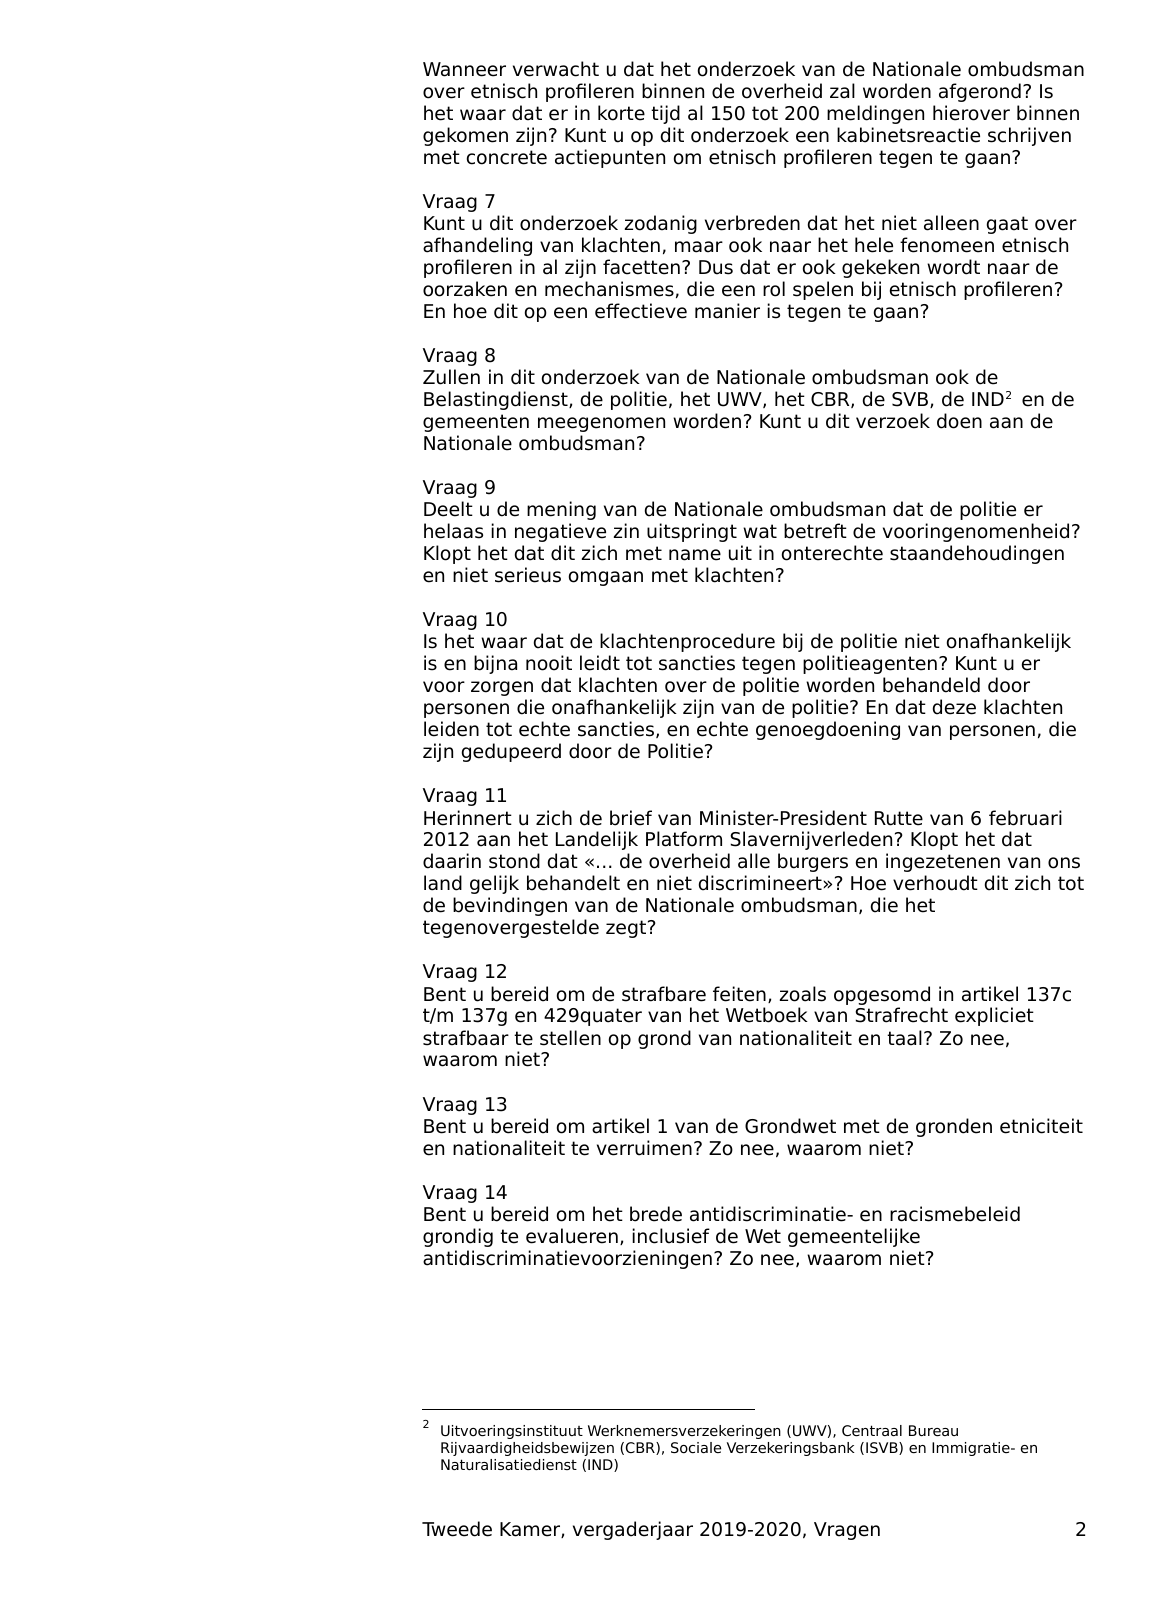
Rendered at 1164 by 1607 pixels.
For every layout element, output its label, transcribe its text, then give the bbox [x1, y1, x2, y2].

text Vraag 11 [422, 785, 1087, 807]
text Bent u bereid om artikel 1 van de Grondwet met de gronden etniciteit en nationaliteit te verruimen? Zo nee, waarom niet? [422, 1116, 1087, 1159]
text Bent u bereid om het brede antidiscriminatie- en racismebeleid grondig te evalueren, inclusief de Wet gemeentelijke antidiscriminatievoorzieningen? Zo nee, waarom niet? [422, 1204, 1087, 1269]
text Deelt u de mening van de Nationale ombudsman dat de politie er helaas in negatieve zin uitspringt wat betreft de vooringenomenheid? Klopt het dat dit zich met name uit in onterechte staandehoudingen en niet serieus omgaan met klachten? [422, 499, 1087, 587]
text Vraag 7 [422, 191, 1087, 213]
text Zullen in dit onderzoek van de Nationale ombudsman ook de Belastingdienst, de politie, het UWV, het CBR, de SVB, de IND en de gemeenten meegenomen worden? Kunt u dit verzoek doen aan de Nationale ombudsman? [422, 367, 1087, 455]
text Bent u bereid om de strafbare feiten, zoals opgesomd in artikel 137c t/m 137g en 429quater van het Wetboek van Strafrecht expliciet strafbaar te stellen op grond van nationaliteit en taal? Zo nee, waarom niet? [422, 983, 1087, 1071]
text Vraag 12 [422, 961, 1087, 983]
text Vraag 10 [422, 609, 1087, 631]
text Vraag 13 [422, 1093, 1087, 1116]
text Vraag 9 [422, 477, 1087, 499]
text Wanneer verwacht u dat het onderzoek van de Nationale ombudsman over etnisch profileren binnen de overheid zal worden afgerond? Is het waar dat er in korte tijd al 150 tot 200 meldingen hierover binnen gekomen zijn? Kunt u op dit onderzoek een kabinetsreactie schrijven met concrete actiepunten om etnisch profileren tegen te gaan? [422, 59, 1087, 169]
text Vraag 14 [422, 1182, 1087, 1204]
text Herinnert u zich de brief van Minister-President Rutte van 6 februari 2012 aan het Landelijk Platform Slavernijverleden? Klopt het dat daarin stond dat «... de overheid alle burgers en ingezetenen van ons land gelijk behandelt en niet discrimineert»? Hoe verhoudt dit zich tot de bevindingen van de Nationale ombudsman, die het tegenovergestelde zegt? [422, 807, 1087, 939]
text Kunt u dit onderzoek zodanig verbreden dat het niet alleen gaat over afhandeling van klachten, maar ook naar het hele fenomeen etnisch profileren in al zijn facetten? Dus dat er ook gekeken wordt naar de oorzaken en mechanismes, die een rol spelen bij etnisch profileren? En hoe dit op een effectieve manier is tegen te gaan? [422, 213, 1087, 323]
text Uitvoeringsinstituut Werknemersverzekeringen (UWV), Centraal Bureau Rijvaardigheidsbewijzen (CBR), Sociale Verzekeringsbank (ISVB) en Immigratie- en Naturalisatiedienst (IND) [422, 1418, 1087, 1474]
text Is het waar dat de klachtenprocedure bij de politie niet onafhankelijk is en bijna nooit leidt tot sancties tegen politieagenten? Kunt u er voor zorgen dat klachten over de politie worden behandeld door personen die onafhankelijk zijn van de politie? En dat deze klachten leiden tot echte sancties, en echte genoegdoening van personen, die zijn gedupeerd door de Politie? [422, 631, 1087, 763]
text Vraag 8 [422, 345, 1087, 367]
